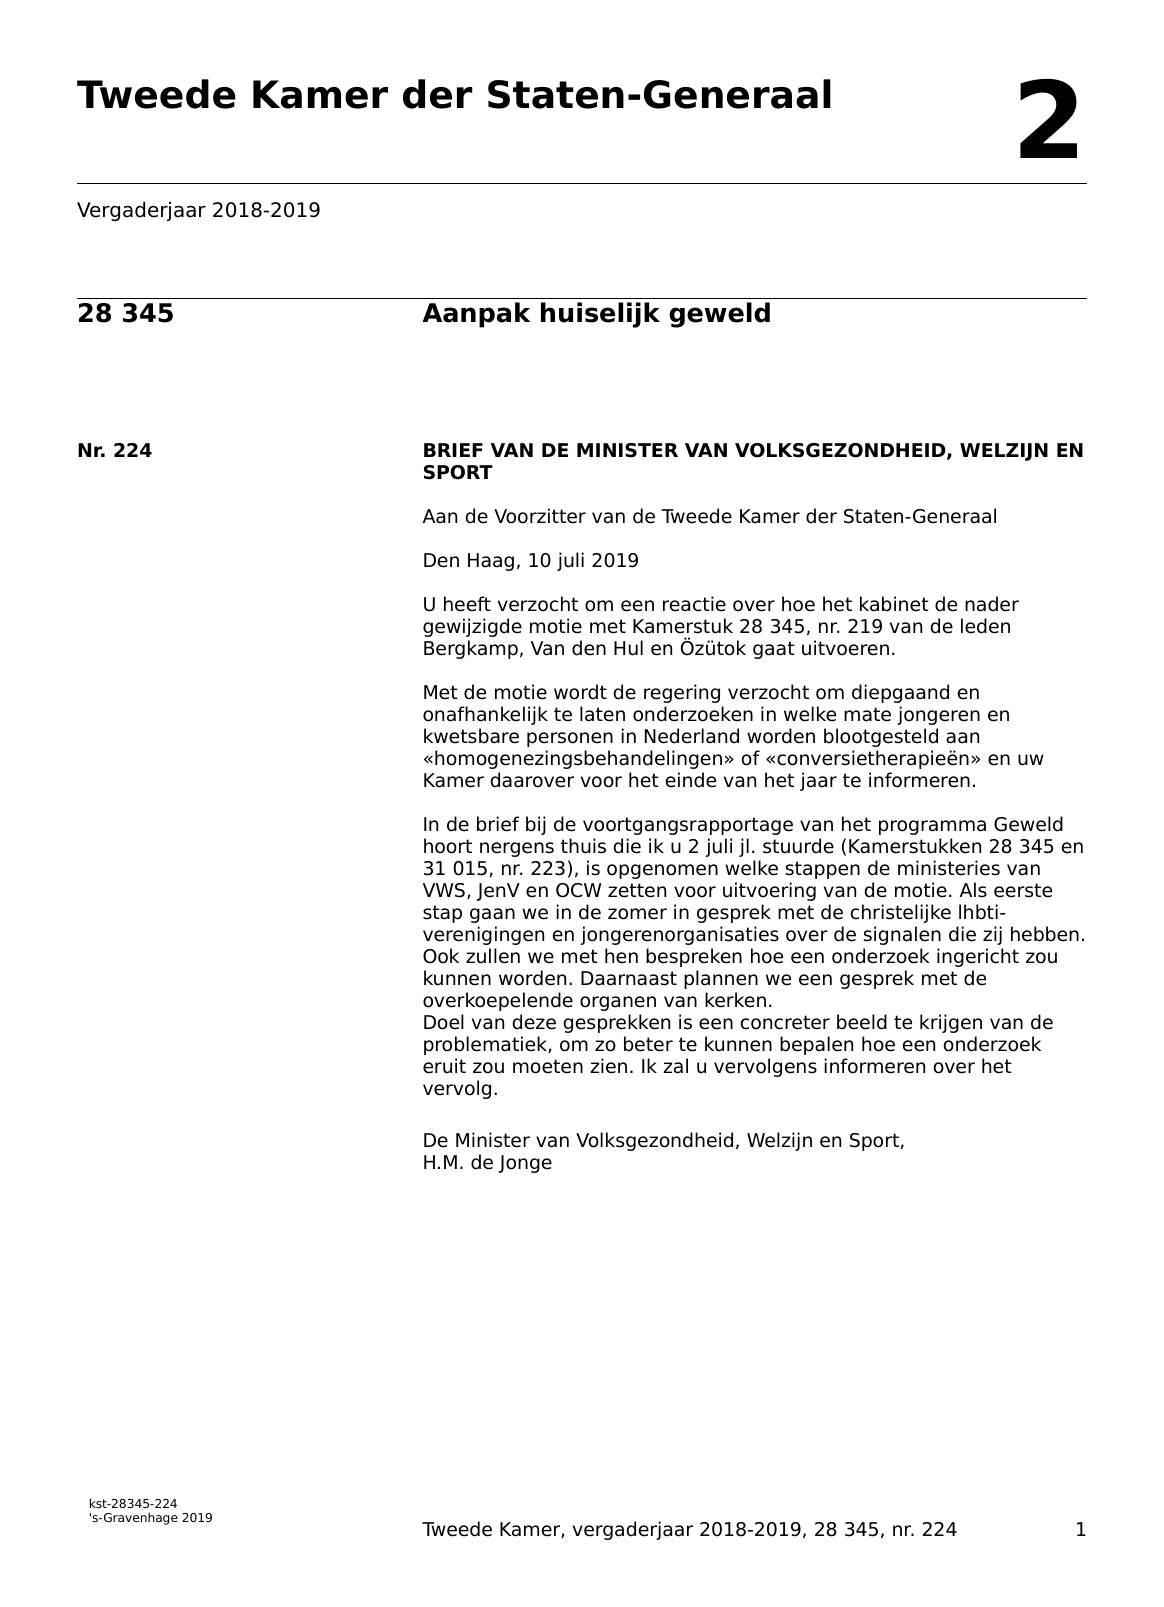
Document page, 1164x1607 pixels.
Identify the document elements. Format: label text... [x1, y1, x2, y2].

text 's-Gravenhage 2019 [88, 1511, 323, 1525]
table_header 2 [886, 59, 1087, 183]
subtitle 28 345 Aanpak huiselijk geweld [77, 299, 1087, 329]
text Aan de Voorzitter van de Tweede Kamer der Staten-Generaal [422, 506, 1087, 528]
text De Minister van Volksgezondheid, Welzijn en Sport, H.M. de Jonge [422, 1130, 1087, 1174]
text Doel van deze gesprekken is een concreter beeld te krijgen van de problematiek, om zo beter te kunnen bepalen hoe een onderzoek eruit zou moeten zien. Ik zal u vervolgens informeren over het vervolg. [422, 1012, 1087, 1100]
text Met de motie wordt de regering verzocht om diepgaand en onafhankelijk te laten onderzoeken in welke mate jongeren en kwetsbare personen in Nederland worden blootgesteld aan «homogenezingsbehandelingen» of «conversietherapieën» en uw Kamer daarover voor het einde van het jaar te informeren. [422, 682, 1087, 792]
text U heeft verzocht om een reactie over hoe het kabinet de nader gewijzigde motie met Kamerstuk 28 345, nr. 219 van de leden Bergkamp, Van den Hul en Özütok gaat uitvoeren. [422, 594, 1087, 660]
subtitle Nr. 224 BRIEF VAN DE MINISTER VAN VOLKSGEZONDHEID, WELZIJN EN SPORT [77, 440, 1087, 484]
text In de brief bij de voortgangsrapportage van het programma Geweld hoort nergens thuis die ik u 2 juli jl. stuurde (Kamerstukken 28 345 en 31 015, nr. 223), is opgenomen welke stappen de ministeries van VWS, JenV en OCW zetten voor uitvoering van de motie. Als eerste stap gaan we in de zomer in gesprek met de christelijke lhbti-verenigingen en jongerenorganisaties over de signalen die zij hebben. Ook zullen we met hen bespreken hoe een onderzoek ingericht zou kunnen worden. Daarnaast plannen we een gesprek met de overkoepelende organen van kerken. [422, 814, 1087, 1012]
table_header Tweede Kamer der Staten-Generaal [77, 59, 886, 183]
table_cell Vergaderjaar 2018-2019 [77, 184, 1087, 298]
text kst-28345-224 [88, 1497, 323, 1511]
text Den Haag, 10 juli 2019 [422, 550, 1087, 572]
